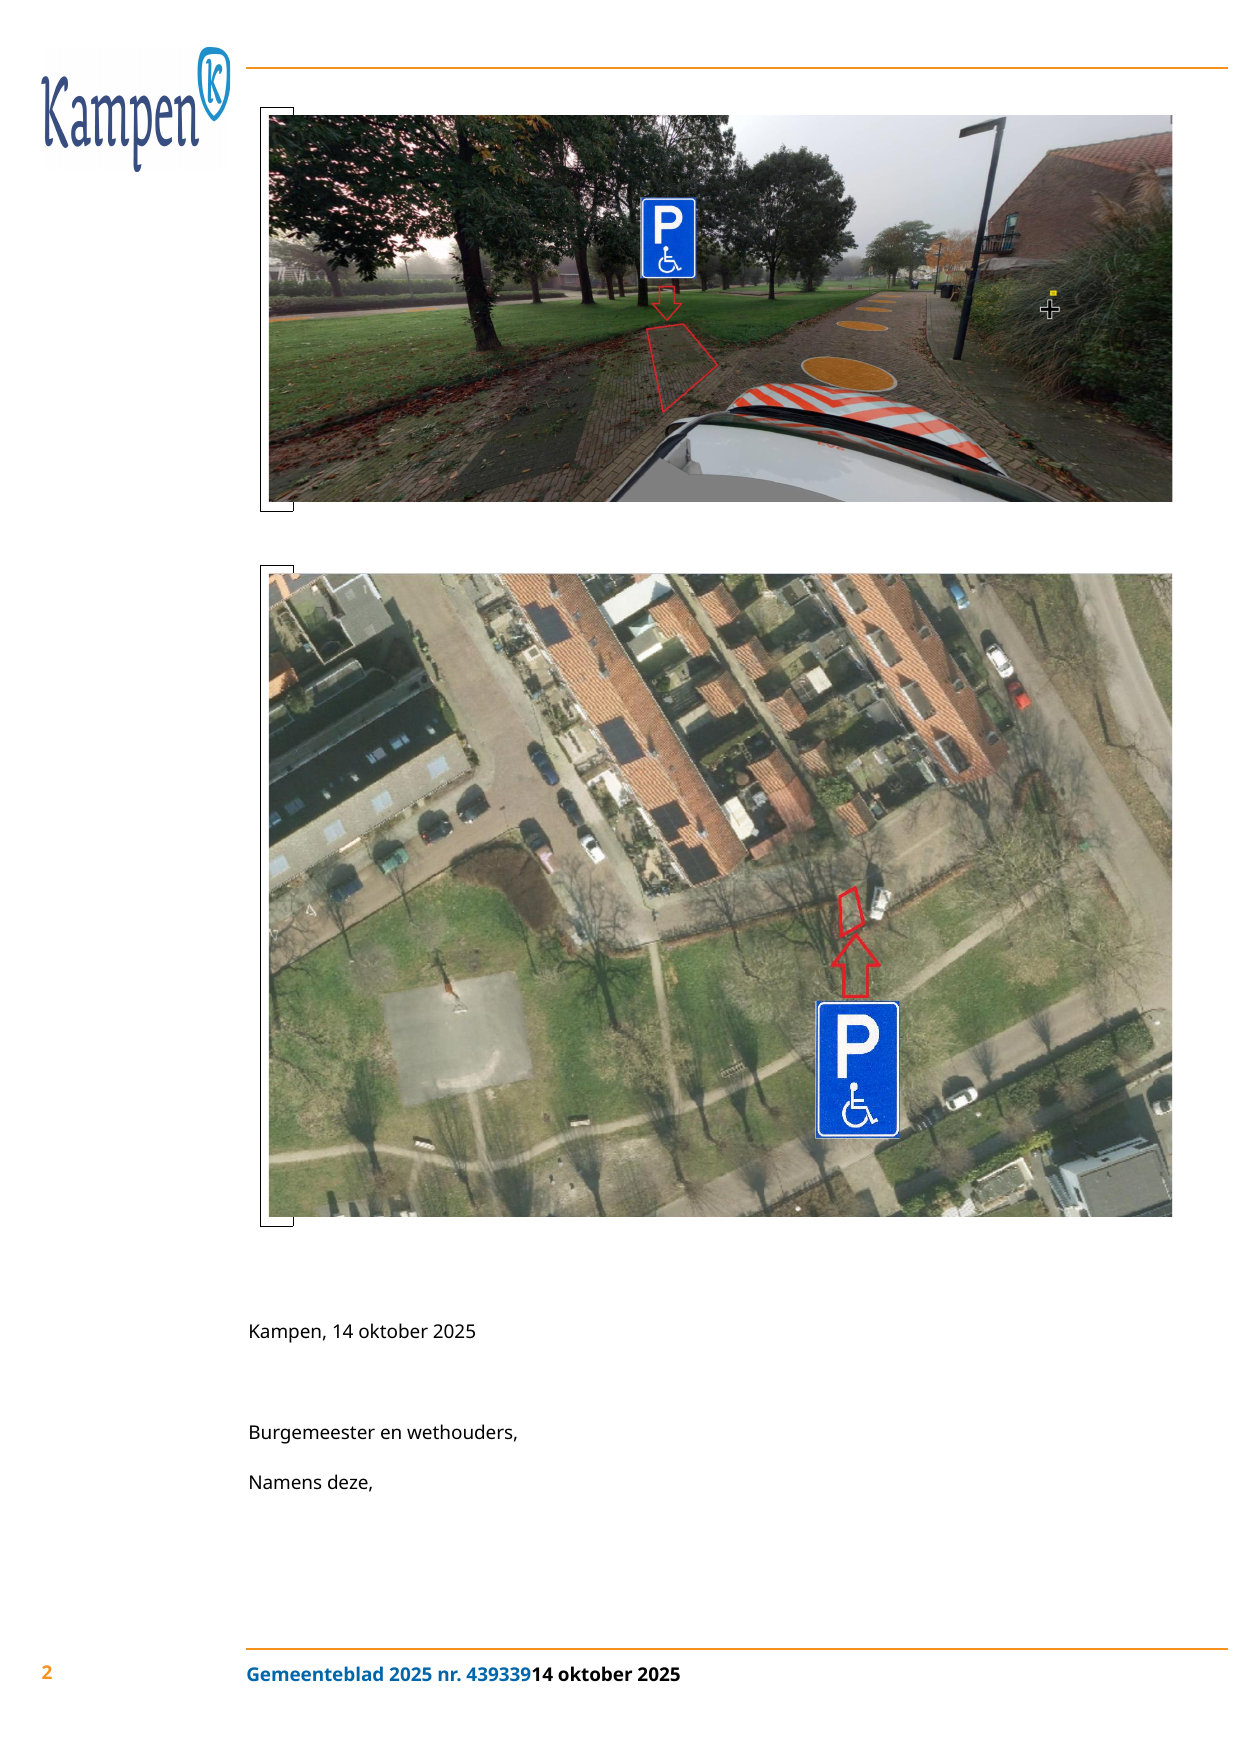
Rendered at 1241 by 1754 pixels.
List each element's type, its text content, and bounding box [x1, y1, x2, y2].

picture [268, 115, 1173, 502]
picture [268, 573, 1173, 1217]
picture [41, 47, 231, 172]
text Burgemeester en wethouders, [248, 1419, 1152, 1445]
text Kampen, 14 oktober 2025 [248, 1318, 1152, 1344]
text Namens deze, [248, 1469, 1152, 1495]
